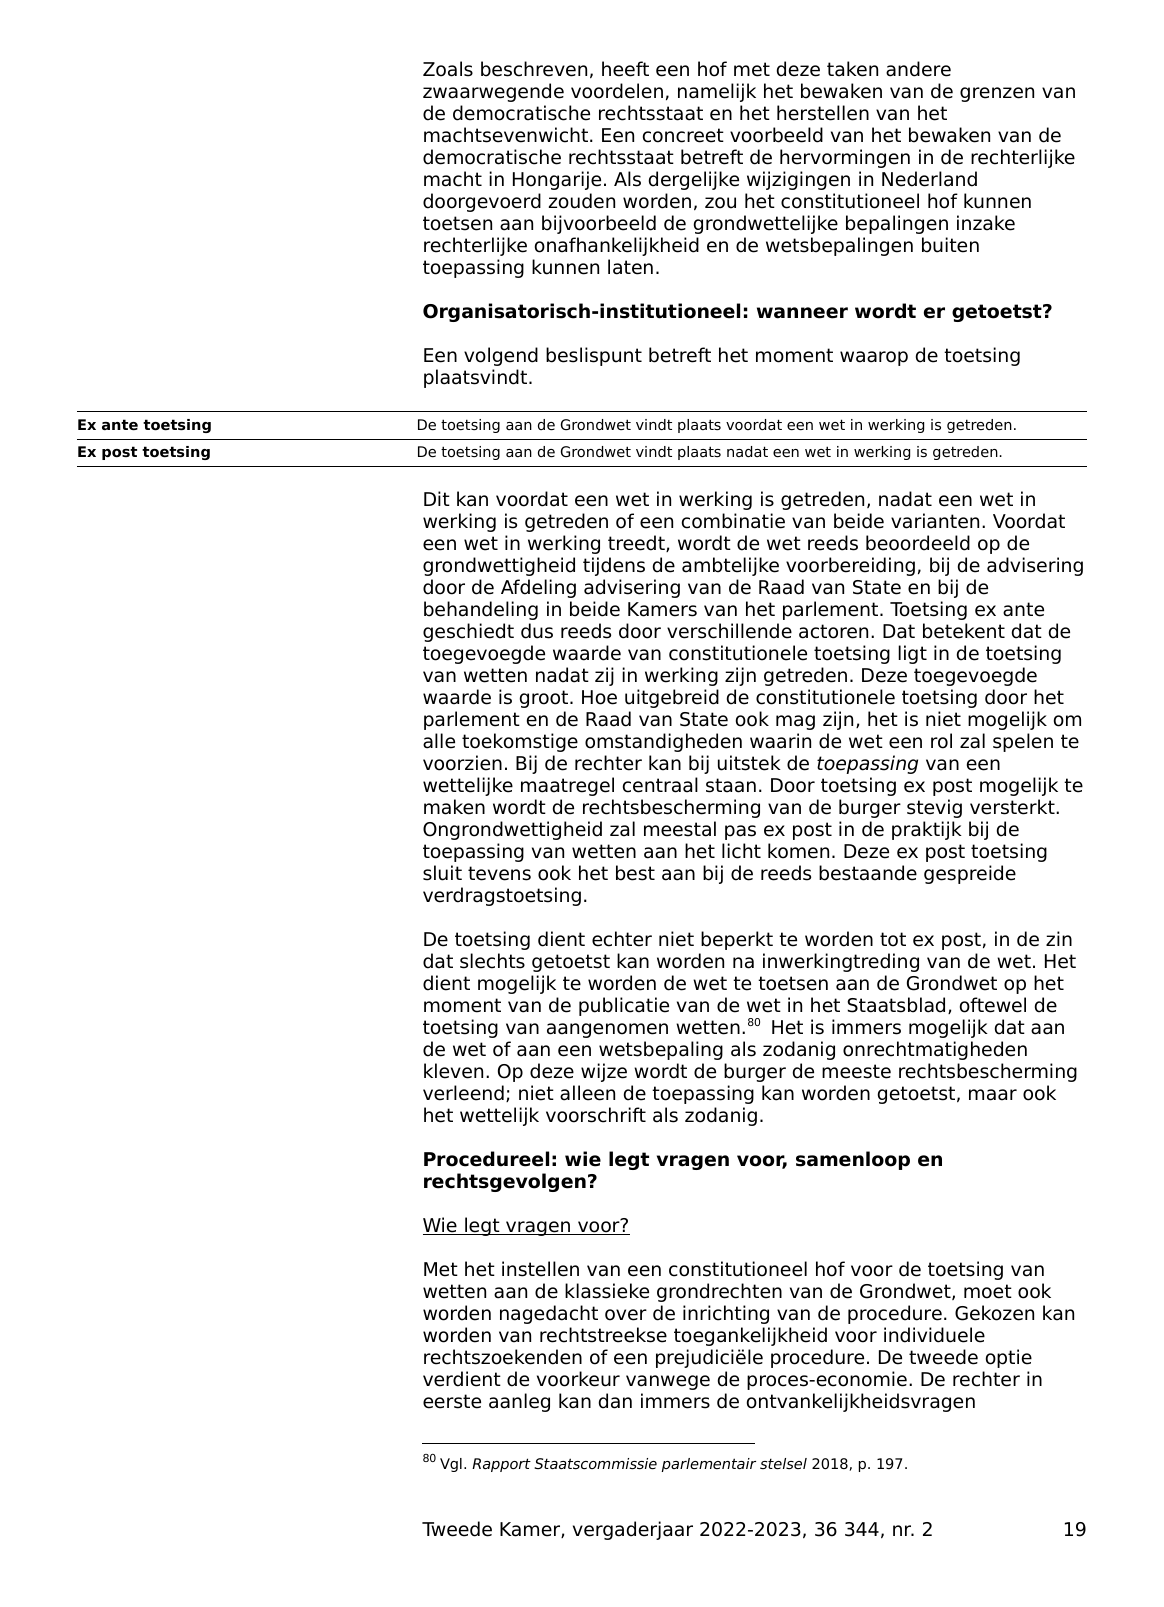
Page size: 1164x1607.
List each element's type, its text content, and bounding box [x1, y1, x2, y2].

subtitle Wie legt vragen voor? [422, 1215, 1087, 1237]
text Met het instellen van een constitutioneel hof voor de toetsing van wetten aan de klassieke grondrechten van de Grondwet, moet ook worden nagedacht over de inrichting van de procedure. Gekozen kan worden van rechtstreekse toegankelijkheid voor individuele rechtszoekenden of een prejudiciële procedure. De tweede optie verdient de voorkeur vanwege de proces-economie. De rechter in eerste aanleg kan dan immers de ontvankelijkheidsvragen [422, 1259, 1087, 1413]
subtitle Organisatorisch-institutioneel: wanneer wordt er getoetst? [422, 301, 1087, 323]
subtitle Procedureel: wie legt vragen voor, samenloop en rechtsgevolgen? [422, 1149, 1087, 1193]
table_header Ex ante toetsing [77, 412, 410, 438]
text De toetsing dient echter niet beperkt te worden tot ex post, in de zin dat slechts getoetst kan worden na inwerkingtreding van de wet. Het dient mogelijk te worden de wet te toetsen aan de Grondwet op het moment van de publicatie van de wet in het Staatsblad, oftewel de toetsing van aangenomen wetten. Het is immers mogelijk dat aan de wet of aan een wetsbepaling als zodanig onrechtmatigheden kleven. Op deze wijze wordt de burger de meeste rechtsbescherming verleend; niet alleen de toepassing kan worden getoetst, maar ook het wettelijk voorschrift als zodanig. [422, 929, 1087, 1127]
text Dit kan voordat een wet in werking is getreden, nadat een wet in werking is getreden of een combinatie van beide varianten. Voordat een wet in werking treedt, wordt de wet reeds beoordeeld op de grondwettigheid tijdens de ambtelijke voorbereiding, bij de advisering door de Afdeling advisering van de Raad van State en bij de behandeling in beide Kamers van het parlement. Toetsing ex ante geschiedt dus reeds door verschillende actoren. Dat betekent dat de toegevoegde waarde van constitutionele toetsing ligt in de toetsing van wetten nadat zij in werking zijn getreden. Deze toegevoegde waarde is groot. Hoe uitgebreid de constitutionele toetsing door het parlement en de Raad van State ook mag zijn, het is niet mogelijk om alle toekomstige omstandigheden waarin de wet een rol zal spelen te voorzien. Bij de rechter kan bij uitstek de toepassing van een wettelijke maatregel centraal staan. Door toetsing ex post mogelijk te maken wordt de rechtsbescherming van de burger stevig versterkt. Ongrondwettigheid zal meestal pas ex post in de praktijk bij de toepassing van wetten aan het licht komen. Deze ex post toetsing sluit tevens ook het best aan bij de reeds bestaande gespreide verdragstoetsing. [422, 489, 1087, 907]
table_cell Ex post toetsing [77, 440, 410, 466]
text Een volgend beslispunt betreft het moment waarop de toetsing plaatsvindt. [422, 345, 1087, 389]
table_cell De toetsing aan de Grondwet vindt plaats nadat een wet in werking is getreden. [410, 440, 1087, 466]
table_header De toetsing aan de Grondwet vindt plaats voordat een wet in werking is getreden. [410, 412, 1087, 438]
text Zoals beschreven, heeft een hof met deze taken andere zwaarwegende voordelen, namelijk het bewaken van de grenzen van de democratische rechtsstaat en het herstellen van het machtsevenwicht. Een concreet voorbeeld van het bewaken van de democratische rechtsstaat betreft de hervormingen in de rechterlijke macht in Hongarije. Als dergelijke wijzigingen in Nederland doorgevoerd zouden worden, zou het constitutioneel hof kunnen toetsen aan bijvoorbeeld de grondwettelijke bepalingen inzake rechterlijke onafhankelijkheid en de wetsbepalingen buiten toepassing kunnen laten. [422, 59, 1087, 279]
text Vgl. Rapport Staatscommissie parlementair stelsel 2018, p. 197. [422, 1452, 1087, 1474]
